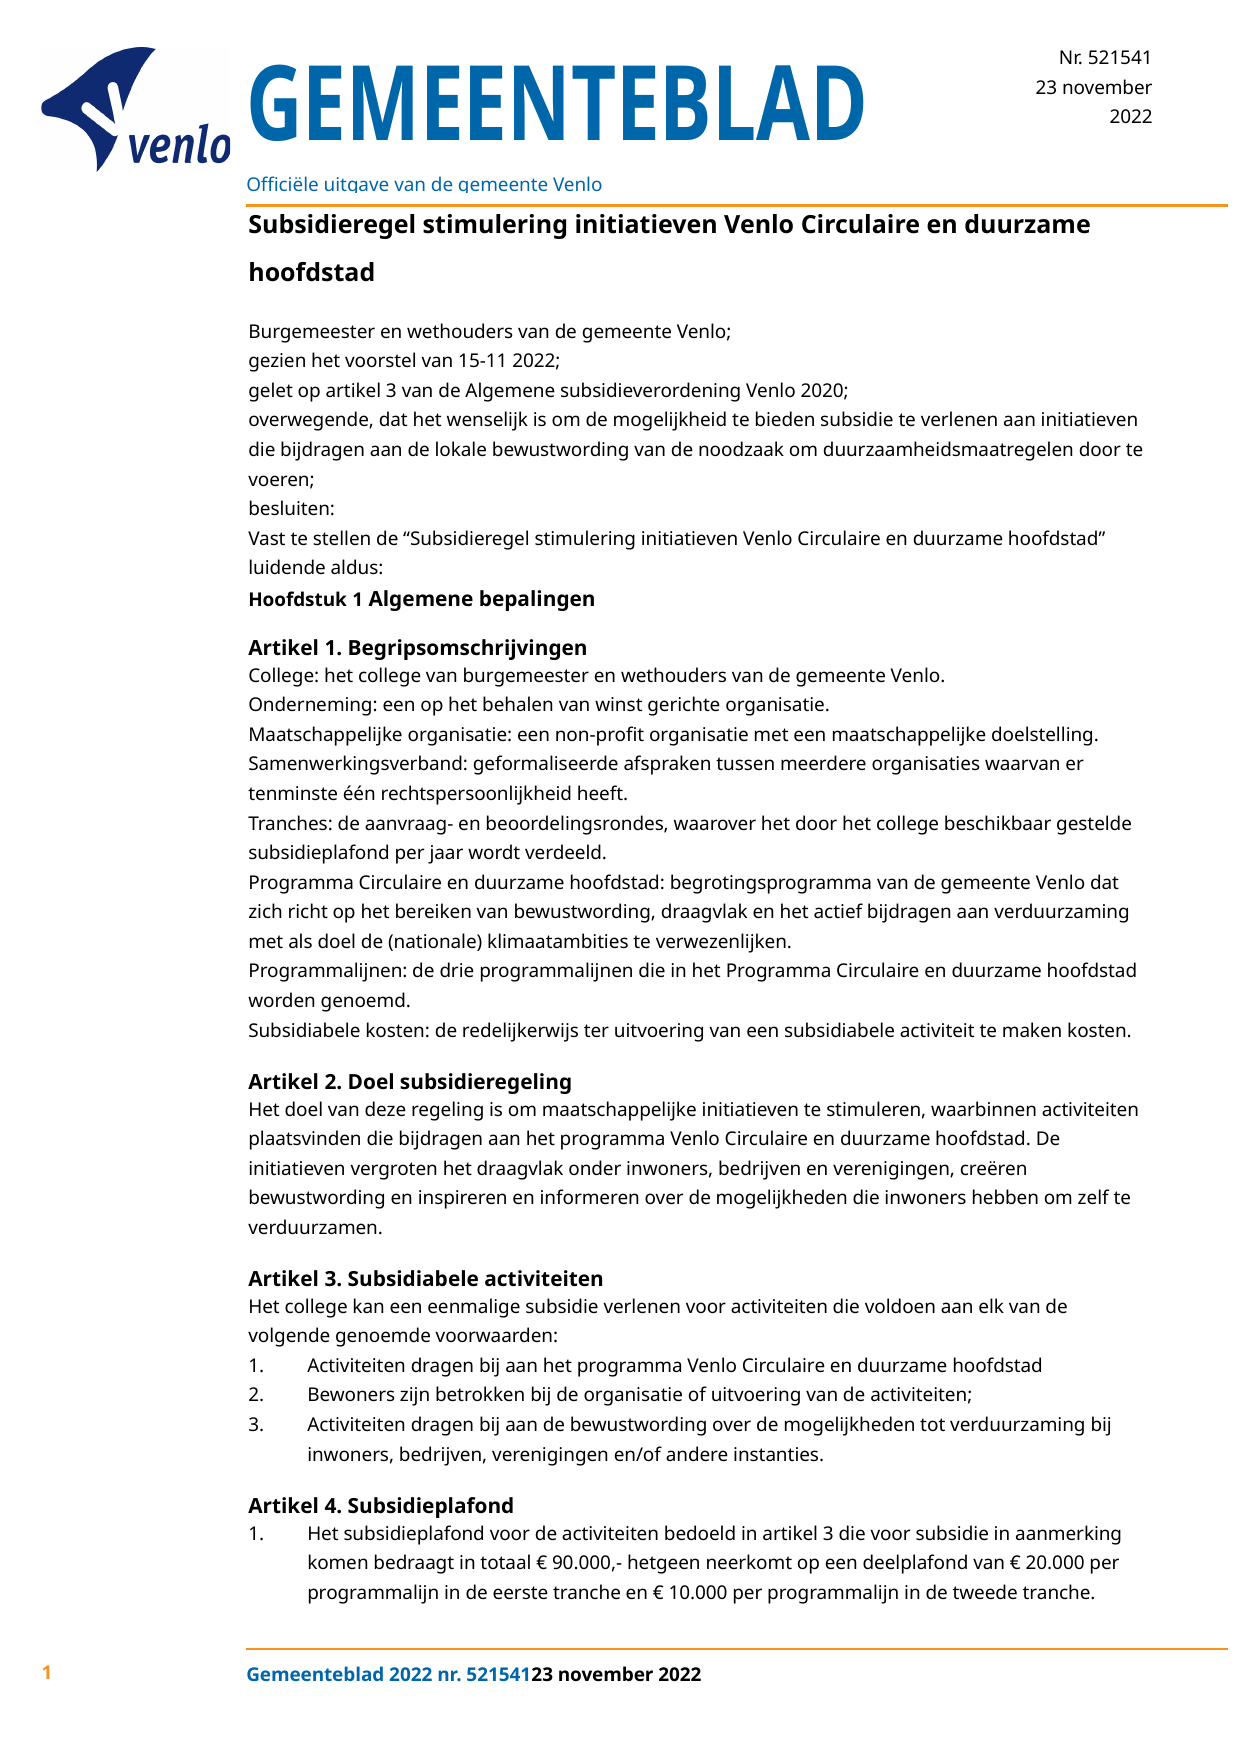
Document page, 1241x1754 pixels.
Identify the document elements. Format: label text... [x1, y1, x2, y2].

text Onderneming: een op het behalen van winst gerichte organisatie. [248, 691, 1152, 717]
text Tranches: de aanvraag- en beoordelingsrondes, waarover het door het college beschikbaar gestelde subsidieplafond per jaar wordt verdeeld. [248, 810, 1152, 865]
text College: het college van burgemeester en wethouders van de gemeente Venlo. [248, 662, 1152, 688]
text Het doel van deze regeling is om maatschappelijke initiatieven te stimuleren, waarbinnen activiteiten plaatsvinden die bijdragen aan het programma Venlo Circulaire en duurzame hoofdstad. De initiatieven vergroten het draagvlak onder inwoners, bedrijven en verenigingen, creëren bewustwording en inspireren en informeren over de mogelijkheden die inwoners hebben om zelf te verduurzamen. [248, 1096, 1152, 1240]
text Vast te stellen de “Subsidieregel stimulering initiatieven Venlo Circulaire en duurzame hoofdstad” luidende aldus: [248, 525, 1152, 580]
text Subsidiabele kosten: de redelijkerwijs ter uitvoering van een subsidiabele activiteit te maken kosten. [248, 1017, 1152, 1043]
text Subsidieregel stimulering initiatieven Venlo Circulaire en duurzame hoofdstad [248, 207, 1152, 288]
text Programmalijnen: de drie programmalijnen die in het Programma Circulaire en duurzame hoofdstad worden genoemd. [248, 958, 1152, 1013]
text Samenwerkingsverband: geformaliseerde afspraken tussen meerdere organisaties waarvan er tenminste één rechtspersoonlijkheid heeft. [248, 751, 1152, 806]
list Het subsidieplafond voor de activiteiten bedoeld in artikel 3 die voor subsidie in aanmerking komen bedraagt in totaal € 90.000,- hetgeen neerkomt op een deelplafond van € 20.000 per programmalijn in de eerste tranche en € 10.000 per programmalijn in de tweede tranche. [248, 1520, 1152, 1604]
text overwegende, dat het wenselijk is om de mogelijkheid te bieden subsidie te verlenen aan initiatieven die bijdragen aan de lokale bewustwording van de noodzaak om duurzaamheidsmaatregelen door te voeren; [248, 407, 1152, 492]
list Bewoners zijn betrokken bij de organisatie of uitvoering van de activiteiten; [248, 1382, 1152, 1407]
list Activiteiten dragen bij aan de bewustwording over de mogelijkheden tot verduurzaming bij inwoners, bedrijven, verenigingen en/of andere instanties. [248, 1411, 1152, 1467]
text Maatschappelijke organisatie: een non-profit organisatie met een maatschappelijke doelstelling. [248, 721, 1152, 747]
text Hoofdstuk 1 Algemene bepalingen [248, 584, 1152, 613]
text Het college kan een eenmalige subsidie verlenen voor activiteiten die voldoen aan elk van de volgende genoemde voorwaarden: [248, 1293, 1152, 1348]
text Artikel 3. Subsidiabele activiteiten [248, 1264, 1152, 1293]
text gelet op artikel 3 van de Algemene subsidieverordening Venlo 2020; [248, 377, 1152, 403]
text gezien het voorstel van 15-11 2022; [248, 347, 1152, 373]
list Activiteiten dragen bij aan het programma Venlo Circulaire en duurzame hoofdstad [248, 1352, 1152, 1378]
text Artikel 4. Subsidieplafond [248, 1491, 1152, 1520]
text Artikel 1. Begripsomschrijvingen [248, 633, 1152, 662]
picture [41, 47, 231, 172]
text besluiten: [248, 495, 1152, 521]
text Burgemeester en wethouders van de gemeente Venlo; [248, 318, 1152, 344]
text Programma Circulaire en duurzame hoofdstad: begrotingsprogramma van de gemeente Venlo dat zich richt op het bereiken van bewustwording, draagvlak en het actief bijdragen aan verduurzaming met als doel de (nationale) klimaatambities te verwezenlijken. [248, 869, 1152, 954]
text Artikel 2. Doel subsidieregeling [248, 1067, 1152, 1096]
